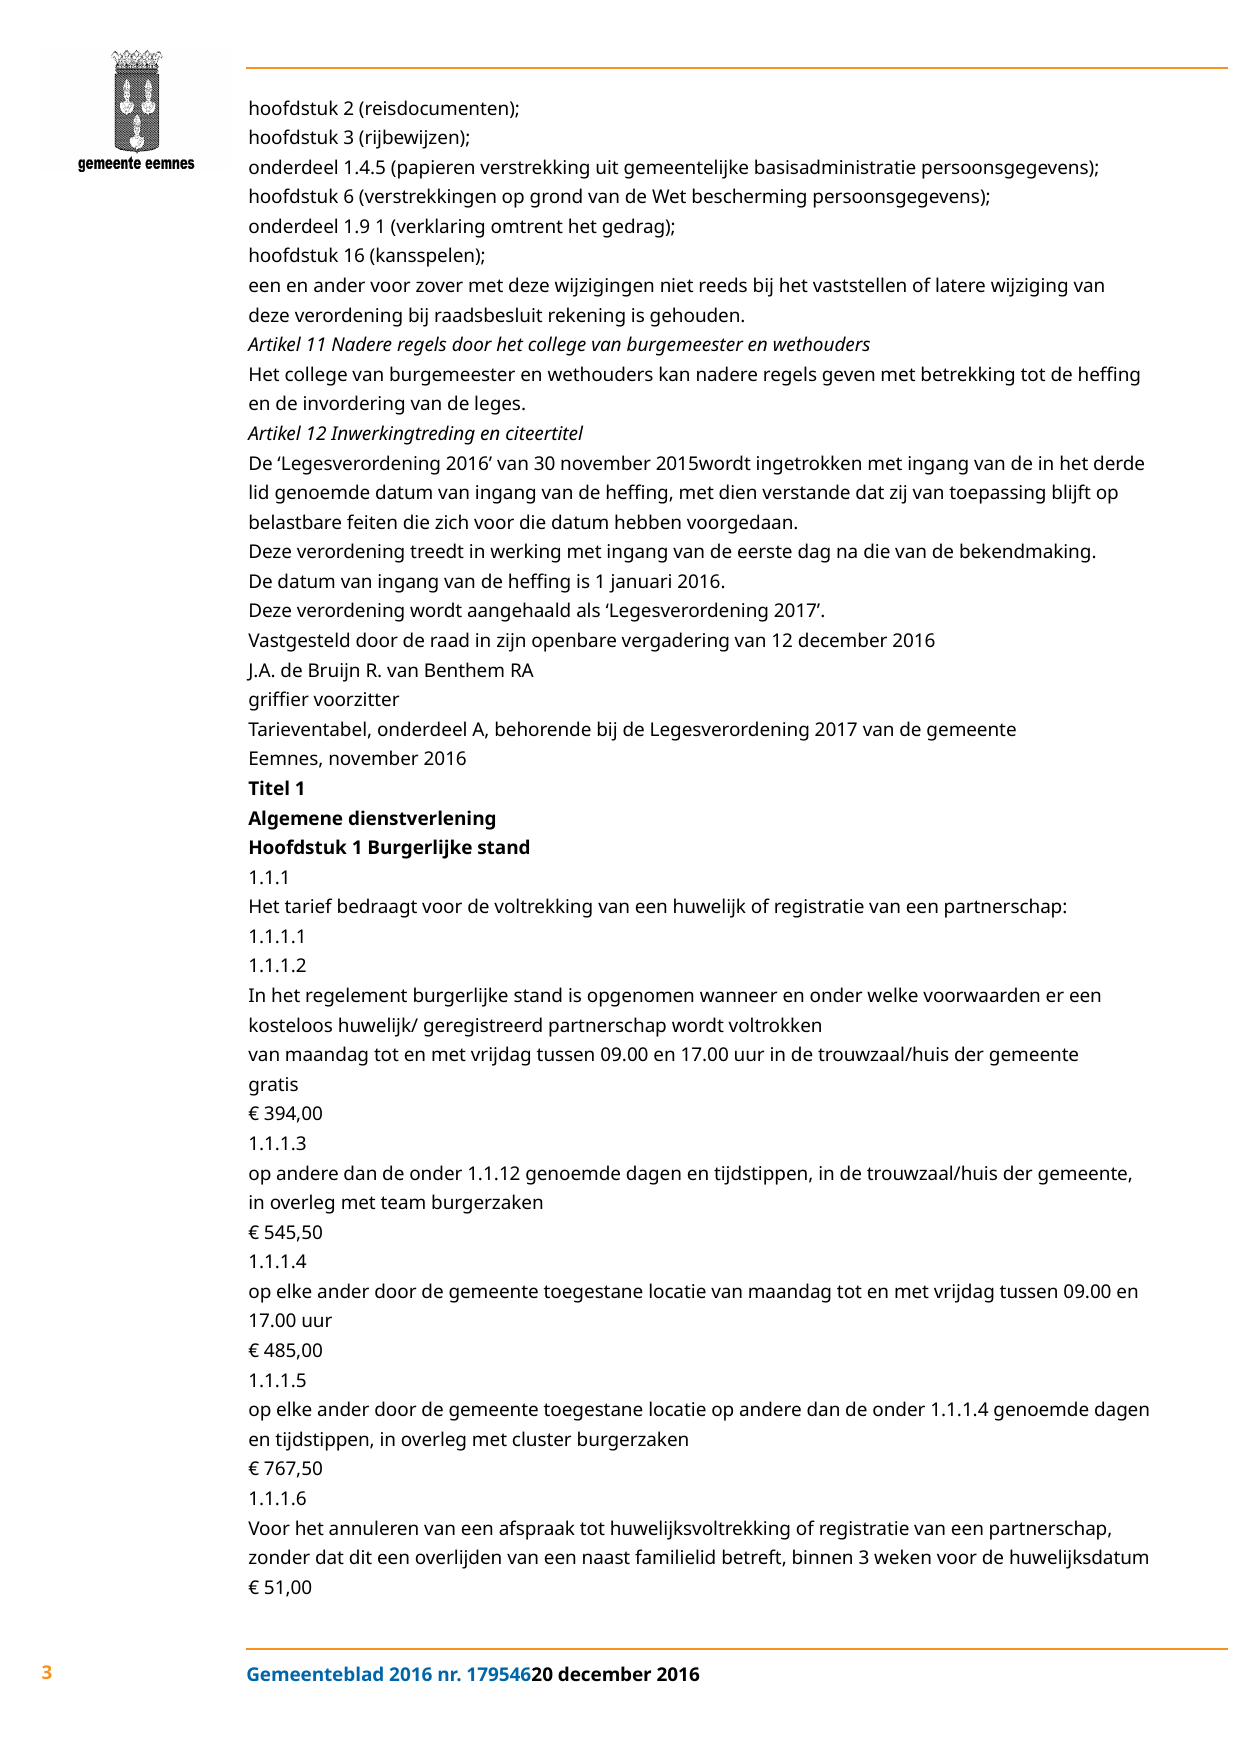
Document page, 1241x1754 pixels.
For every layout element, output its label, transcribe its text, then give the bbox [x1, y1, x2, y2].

text op elke ander door de gemeente toegestane locatie op andere dan de onder 1.1.1.4 genoemde dagen en tijdstippen, in overleg met cluster burgerzaken [248, 1396, 1152, 1452]
text op elke ander door de gemeente toegestane locatie van maandag tot en met vrijdag tussen 09.00 en 17.00 uur [248, 1278, 1152, 1333]
text De datum van ingang van de heffing is 1 januari 2016. [248, 568, 1152, 594]
text Titel 1 [248, 775, 1152, 801]
text 1.1.1.3 [248, 1130, 1152, 1156]
text 1.1.1.5 [248, 1367, 1152, 1393]
text 1.1.1 [248, 864, 1152, 890]
text een en ander voor zover met deze wijzigingen niet reeds bij het vaststellen of latere wijziging van deze verordening bij raadsbesluit rekening is gehouden. [248, 272, 1152, 328]
text Het tarief bedraagt voor de voltrekking van een huwelijk of registratie van een partnerschap: [248, 893, 1152, 919]
text hoofdstuk 2 (reisdocumenten); [248, 95, 1152, 121]
text Deze verordening treedt in werking met ingang van de eerste dag na die van de bekendmaking. [248, 538, 1152, 564]
text van maandag tot en met vrijdag tussen 09.00 en 17.00 uur in de trouwzaal/huis der gemeente [248, 1041, 1152, 1067]
text € 51,00 [248, 1574, 1152, 1600]
text Algemene dienstverlening [248, 805, 1152, 831]
text gratis [248, 1071, 1152, 1097]
text J.A. de Bruijn R. van Benthem RA [248, 657, 1152, 683]
text Eemnes, november 2016 [248, 746, 1152, 771]
text hoofdstuk 16 (kansspelen); [248, 243, 1152, 268]
text € 394,00 [248, 1101, 1152, 1126]
text op andere dan de onder 1.1.12 genoemde dagen en tijdstippen, in de trouwzaal/huis der gemeente, in overleg met team burgerzaken [248, 1160, 1152, 1215]
text onderdeel 1.4.5 (papieren verstrekking uit gemeentelijke basisadministratie persoonsgegevens); [248, 154, 1152, 180]
text 1.1.1.4 [248, 1248, 1152, 1274]
text € 545,50 [248, 1219, 1152, 1245]
text Het college van burgemeester en wethouders kan nadere regels geven met betrekking tot de heffing en de invordering van de leges. [248, 361, 1152, 416]
text 1.1.1.6 [248, 1485, 1152, 1511]
text 1.1.1.1 [248, 923, 1152, 949]
picture [41, 47, 231, 172]
text Hoofdstuk 1 Burgerlijke stand [248, 834, 1152, 860]
text € 767,50 [248, 1456, 1152, 1481]
text In het regelement burgerlijke stand is opgenomen wanneer en onder welke voorwaarden er een kosteloos huwelijk/ geregistreerd partnerschap wordt voltrokken [248, 982, 1152, 1038]
text onderdeel 1.9 1 (verklaring omtrent het gedrag); [248, 213, 1152, 239]
text Tarieventabel, onderdeel A, behorende bij de Legesverordening 2017 van de gemeente [248, 716, 1152, 742]
text griffier voorzitter [248, 686, 1152, 712]
text hoofdstuk 3 (rijbewijzen); [248, 124, 1152, 150]
text De ‘Legesverordening 2016’ van 30 november 2015wordt ingetrokken met ingang van de in het derde lid genoemde datum van ingang van de heffing, met dien verstande dat zij van toepassing blijft op belastbare feiten die zich voor die datum hebben voorgedaan. [248, 450, 1152, 535]
text 1.1.1.2 [248, 953, 1152, 978]
text Deze verordening wordt aangehaald als ‘Legesverordening 2017’. [248, 598, 1152, 623]
text hoofdstuk 6 (verstrekkingen op grond van de Wet bescherming persoonsgegevens); [248, 183, 1152, 209]
text Artikel 11 Nadere regels door het college van burgemeester en wethouders [248, 331, 1152, 357]
text Vastgesteld door de raad in zijn openbare vergadering van 12 december 2016 [248, 627, 1152, 653]
text € 485,00 [248, 1337, 1152, 1363]
text Artikel 12 Inwerkingtreding en citeertitel [248, 420, 1152, 446]
text Voor het annuleren van een afspraak tot huwelijksvoltrekking of registratie van een partnerschap, zonder dat dit een overlijden van een naast familielid betreft, binnen 3 weken voor de huwelijksdatum [248, 1515, 1152, 1570]
